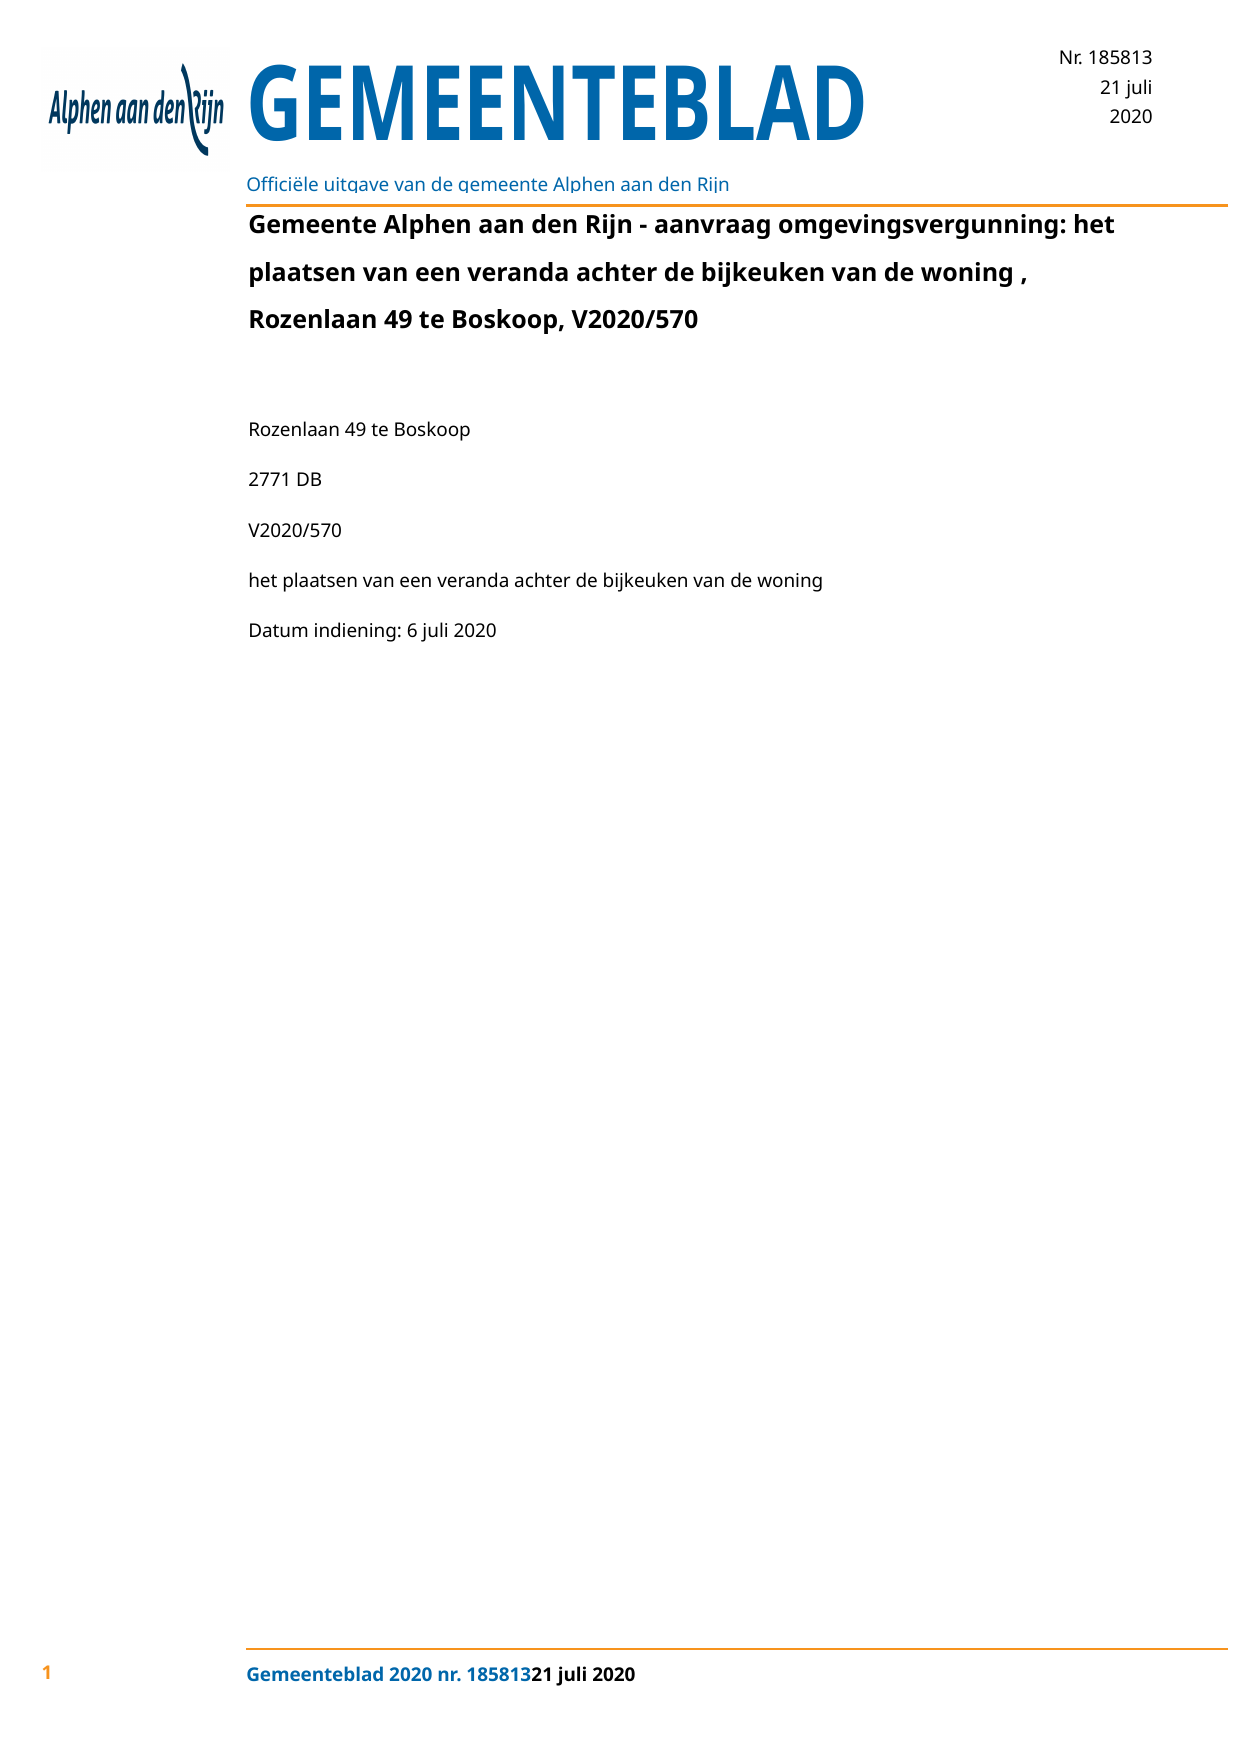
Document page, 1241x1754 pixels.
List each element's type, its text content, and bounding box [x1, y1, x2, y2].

text 2771 DB [248, 466, 1152, 492]
text het plaatsen van een veranda achter de bijkeuken van de woning [248, 567, 1152, 593]
picture [41, 47, 231, 172]
text Datum indiening: 6 juli 2020 [248, 618, 1152, 643]
text V2020/570 [248, 517, 1152, 542]
text Rozenlaan 49 te Boskoop [248, 416, 1152, 442]
text Gemeente Alphen aan den Rijn - aanvraag omgevingsvergunning: het plaatsen van een veranda achter de bijkeuken van de woning , Rozenlaan 49 te Boskoop, V2020/570 [248, 207, 1152, 336]
